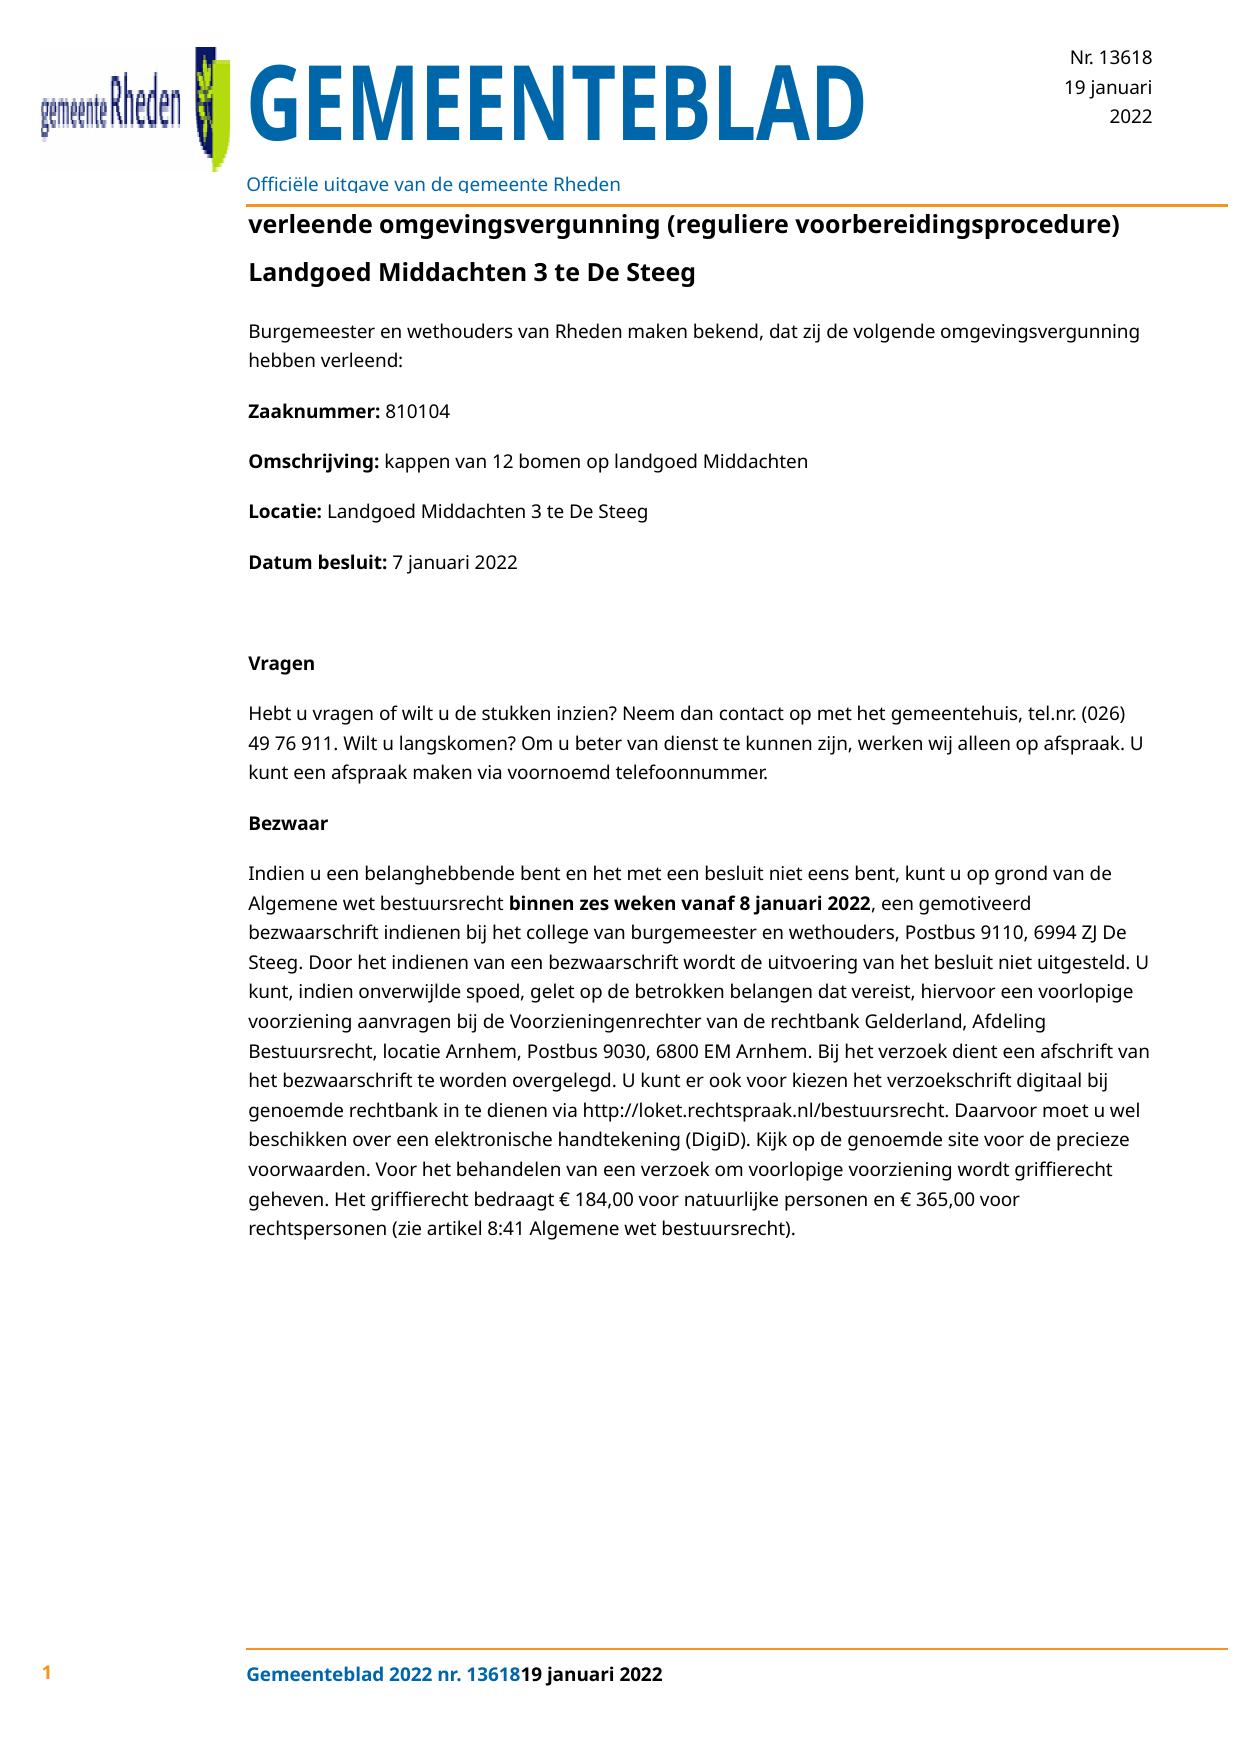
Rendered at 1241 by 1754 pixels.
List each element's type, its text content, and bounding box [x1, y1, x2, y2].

text Bezwaar [248, 810, 1152, 836]
text Omschrijving: kappen van 12 bomen op landgoed Middachten [248, 448, 1152, 474]
text Vragen [248, 650, 1152, 676]
text Zaaknummer: 810104 [248, 398, 1152, 424]
picture [41, 47, 231, 172]
text verleende omgevingsvergunning (reguliere voorbereidingsprocedure) Landgoed Middachten 3 te De Steeg [248, 207, 1152, 288]
text Locatie: Landgoed Middachten 3 te De Steeg [248, 499, 1152, 524]
text Burgemeester en wethouders van Rheden maken bekend, dat zij de volgende omgevingsvergunning hebben verleend: [248, 318, 1152, 373]
text Hebt u vragen of wilt u de stukken inzien? Neem dan contact op met het gemeentehuis, tel.nr. (026) 49 76 911. Wilt u langskomen? Om u beter van dienst te kunnen zijn, werken wij alleen op afspraak. U kunt een afspraak maken via voornoemd telefoonnummer. [248, 700, 1152, 785]
text Indien u een belanghebbende bent en het met een besluit niet eens bent, kunt u op grond van de Algemene wet bestuursrecht binnen zes weken vanaf 8 januari 2022, een gemotiveerd bezwaarschrift indienen bij het college van burgemeester en wethouders, Postbus 9110, 6994 ZJ De Steeg. Door het indienen van een bezwaarschrift wordt de uitvoering van het besluit niet uitgesteld. U kunt, indien onverwijlde spoed, gelet op de betrokken belangen dat vereist, hiervoor een voorlopige voorziening aanvragen bij de Voorzieningenrechter van de rechtbank Gelderland, Afdeling Bestuursrecht, locatie Arnhem, Postbus 9030, 6800 EM Arnhem. Bij het verzoek dient een afschrift van het bezwaarschrift te worden overgelegd. U kunt er ook voor kiezen het verzoekschrift digitaal bij genoemde rechtbank in te dienen via http://loket.rechtspraak.nl/bestuursrecht. Daarvoor moet u wel beschikken over een elektronische handtekening (DigiD). Kijk op de genoemde site voor de precieze voorwaarden. Voor het behandelen van een verzoek om voorlopige voorziening wordt griffierecht geheven. Het griffierecht bedraagt € 184,00 voor natuurlijke personen en € 365,00 voor rechtspersonen (zie artikel 8:41 Algemene wet bestuursrecht). [248, 860, 1152, 1241]
text Datum besluit: 7 januari 2022 [248, 549, 1152, 575]
